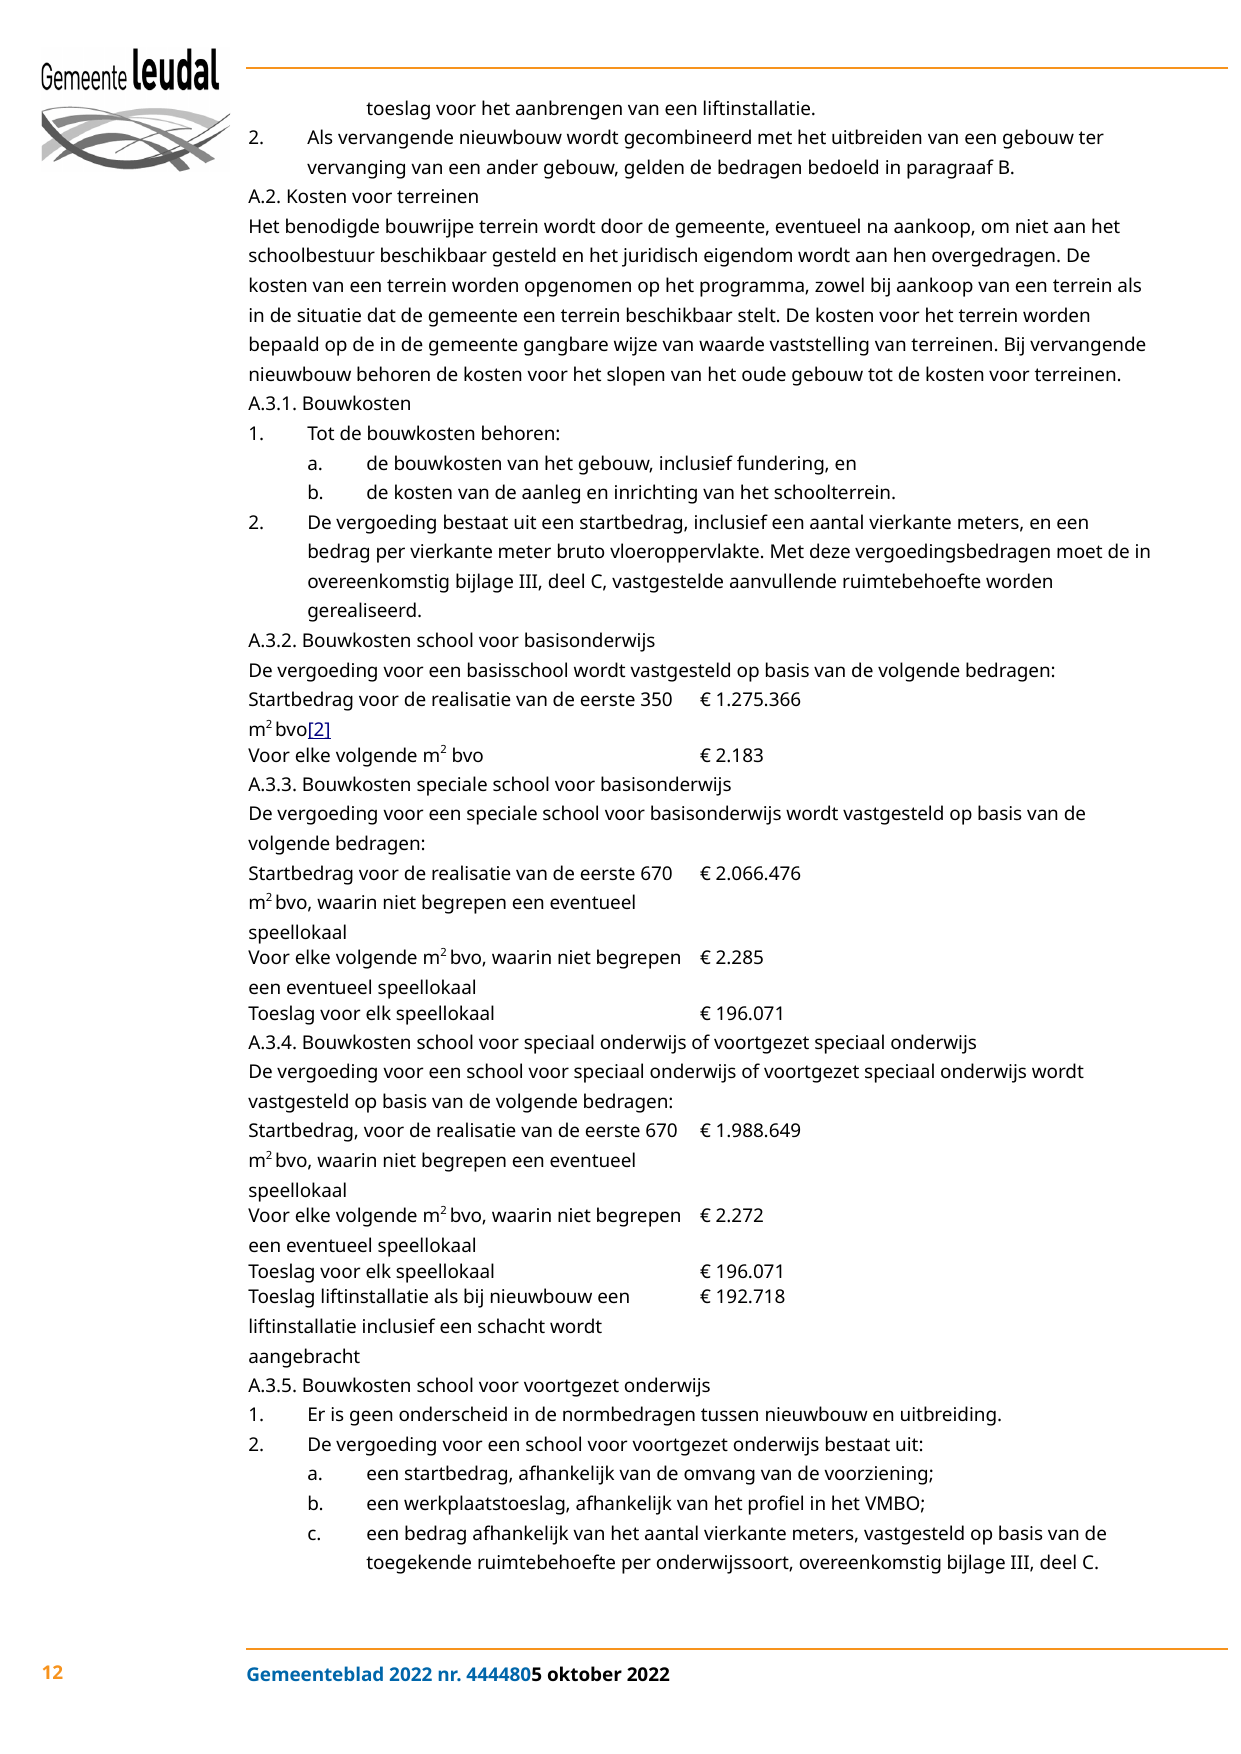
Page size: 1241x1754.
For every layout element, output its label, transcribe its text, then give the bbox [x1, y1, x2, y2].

text A.3.5. Bouwkosten school voor voortgezet onderwijs [248, 1372, 1152, 1397]
table_header Startbedrag, voor de realisatie van de eerste 670 m2 bvo, waarin niet begrepen een eventueel speellokaal [248, 1118, 700, 1203]
table_header € 2.066.476 [700, 860, 1152, 944]
table_cell Toeslag voor elk speellokaal [248, 1258, 700, 1284]
text A.2. Kosten voor terreinen [248, 183, 1152, 209]
table_cell € 2.183 [700, 742, 1152, 768]
table_cell Voor elke volgende m2 bvo [248, 742, 700, 768]
table_cell € 196.071 [700, 1000, 1152, 1026]
table_cell € 2.285 [700, 945, 1152, 1000]
text De vergoeding voor een school voor speciaal onderwijs of voortgezet speciaal onderwijs wordt vastgesteld op basis van de volgende bedragen: [248, 1058, 1152, 1114]
table_header € 1.988.649 [700, 1118, 1152, 1203]
list de kosten van de aanleg en inrichting van het schoolterrein. [307, 479, 1152, 505]
text De vergoeding voor een speciale school voor basisonderwijs wordt vastgesteld op basis van de volgende bedragen: [248, 800, 1152, 856]
text A.3.1. Bouwkosten [248, 391, 1152, 416]
list een bedrag afhankelijk van het aantal vierkante meters, vastgesteld op basis van de toegekende ruimtebehoefte per onderwijssoort, overeenkomstig bijlage III, deel C. [307, 1520, 1152, 1575]
text De vergoeding voor een basisschool wordt vastgesteld op basis van de volgende bedragen: [248, 657, 1152, 683]
table_cell Voor elke volgende m2 bvo, waarin niet begrepen een eventueel speellokaal [248, 945, 700, 1000]
list Er is geen onderscheid in de normbedragen tussen nieuwbouw en uitbreiding. [248, 1401, 1152, 1427]
list Tot de bouwkosten behoren: [248, 420, 1152, 446]
table_cell Toeslag voor elk speellokaal [248, 1000, 700, 1026]
text A.3.4. Bouwkosten school voor speciaal onderwijs of voortgezet speciaal onderwijs [248, 1029, 1152, 1054]
table_cell € 192.718 [700, 1284, 1152, 1368]
list de bouwkosten van het gebouw, inclusief fundering, en [307, 450, 1152, 476]
table_header Startbedrag voor de realisatie van de eerste 350 m2 bvo[2] [248, 687, 700, 742]
list een werkplaatstoeslag, afhankelijk van het profiel in het VMBO; [307, 1490, 1152, 1516]
table_header Startbedrag voor de realisatie van de eerste 670 m2 bvo, waarin niet begrepen een eventueel speellokaal [248, 860, 700, 944]
table_cell Voor elke volgende m2 bvo, waarin niet begrepen een eventueel speellokaal [248, 1203, 700, 1258]
text Het benodigde bouwrijpe terrein wordt door de gemeente, eventueel na aankoop, om niet aan het schoolbestuur beschikbaar gesteld en het juridisch eigendom wordt aan hen overgedragen. De kosten van een terrein worden opgenomen op het programma, zowel bij aankoop van een terrein als in de situatie dat de gemeente een terrein beschikbaar stelt. De kosten voor het terrein worden bepaald op de in de gemeente gangbare wijze van waarde vaststelling van terreinen. Bij vervangende nieuwbouw behoren de kosten voor het slopen van het oude gebouw tot de kosten voor terreinen. [248, 213, 1152, 387]
list Als vervangende nieuwbouw wordt gecombineerd met het uitbreiden van een gebouw ter vervanging van een ander gebouw, gelden de bedragen bedoeld in paragraaf B. [248, 124, 1152, 180]
table_cell Toeslag liftinstallatie als bij nieuwbouw een liftinstallatie inclusief een schacht wordt aangebracht [248, 1284, 700, 1368]
list De vergoeding voor een school voor voortgezet onderwijs bestaat uit: [248, 1431, 1152, 1457]
text A.3.2. Bouwkosten school voor basisonderwijs [248, 627, 1152, 653]
list een startbedrag, afhankelijk van de omvang van de voorziening; [307, 1461, 1152, 1486]
picture [41, 47, 231, 172]
table_cell € 196.071 [700, 1258, 1152, 1284]
list De vergoeding bestaat uit een startbedrag, inclusief een aantal vierkante meters, en een bedrag per vierkante meter bruto vloeroppervlakte. Met deze vergoedingsbedragen moet de in overeenkomstig bijlage III, deel C, vastgestelde aanvullende ruimtebehoefte worden gerealiseerd. [248, 509, 1152, 623]
list toeslag voor het aanbrengen van een liftinstallatie. [307, 95, 1152, 121]
table_header € 1.275.366 [700, 687, 1152, 742]
table_cell € 2.272 [700, 1203, 1152, 1258]
text A.3.3. Bouwkosten speciale school voor basisonderwijs [248, 771, 1152, 797]
